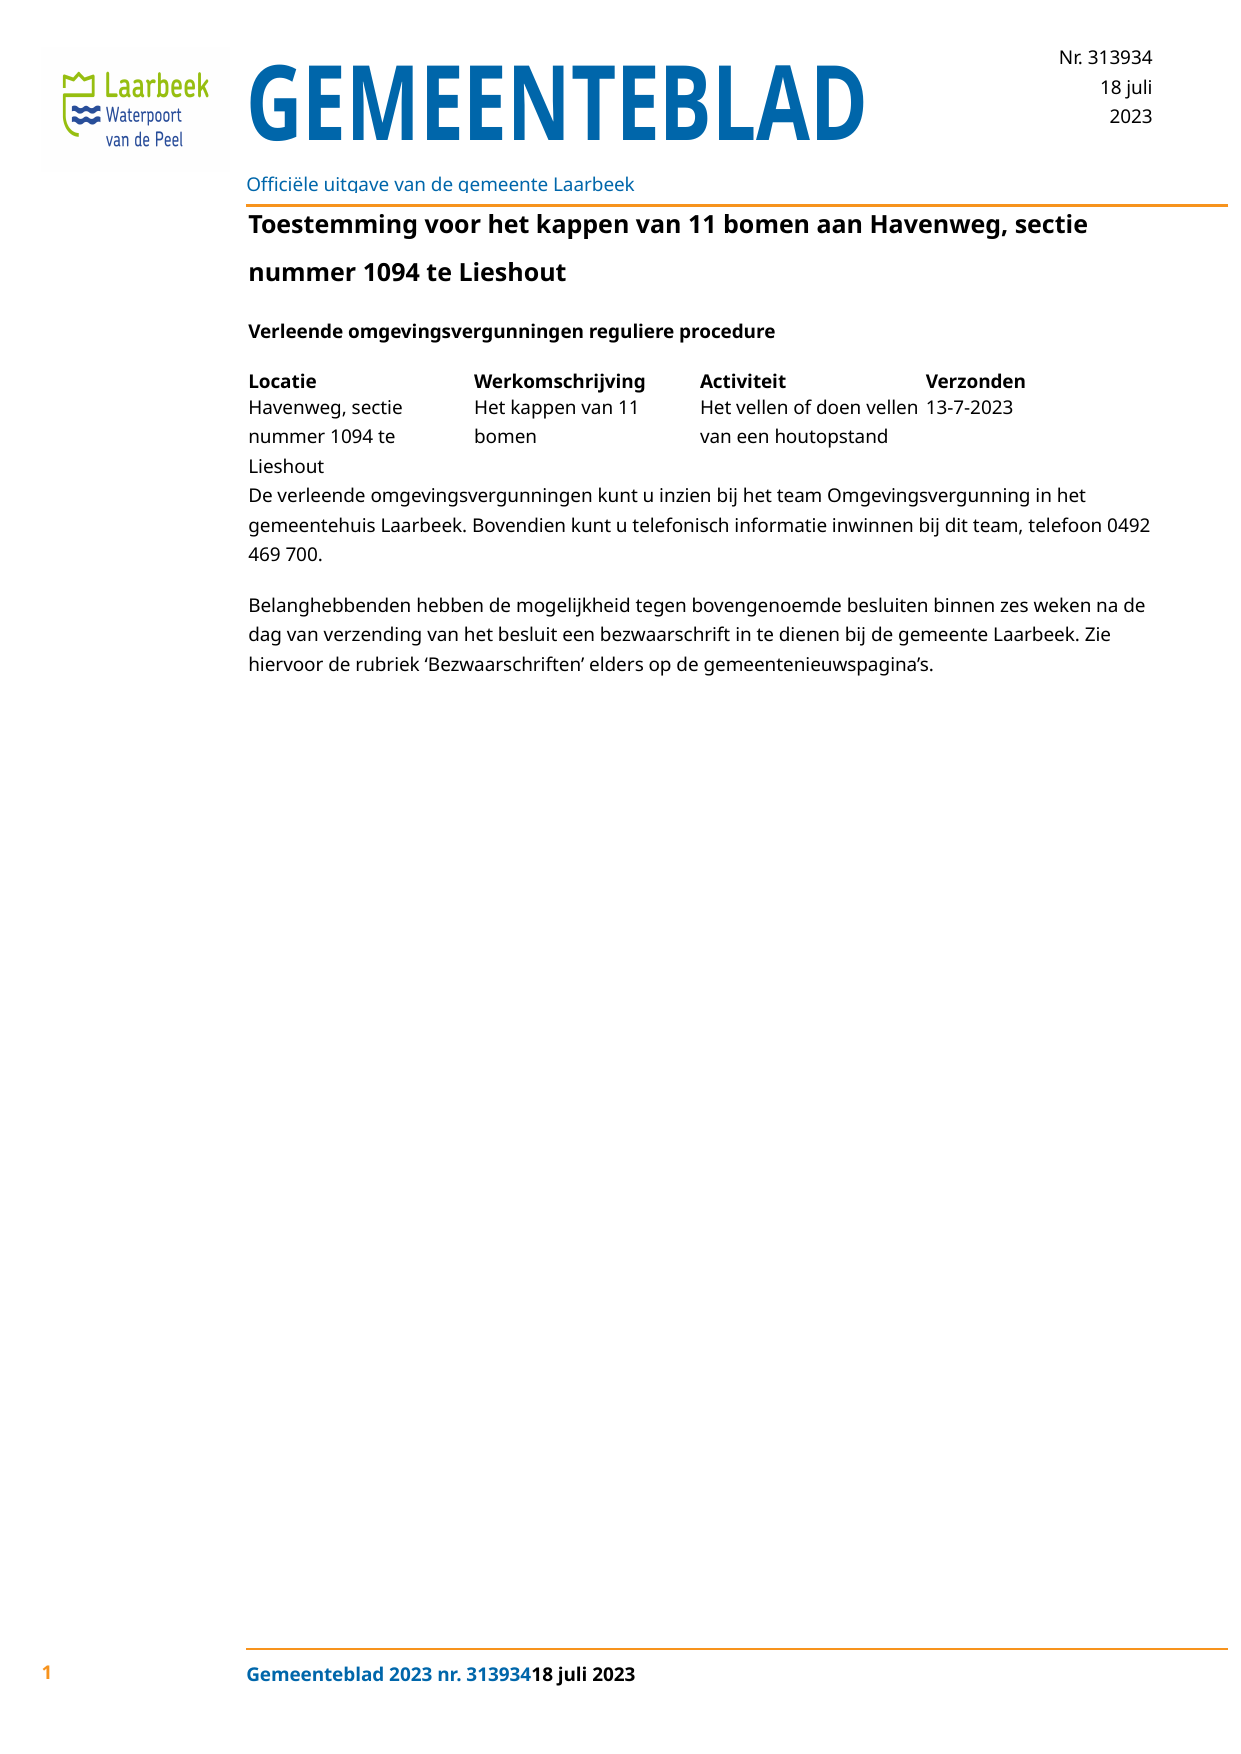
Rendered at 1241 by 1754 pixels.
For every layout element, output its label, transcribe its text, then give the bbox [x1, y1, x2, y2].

text De verleende omgevingsvergunningen kunt u inzien bij het team Omgevingsvergunning in het gemeentehuis Laarbeek. Bovendien kunt u telefonisch informatie inwinnen bij dit team, telefoon 0492 469 700. [248, 482, 1152, 567]
text Belanghebbenden hebben de mogelijkheid tegen bovengenoemde besluiten binnen zes weken na de dag van verzending van het besluit een bezwaarschrift in te dienen bij de gemeente Laarbeek. Zie hiervoor de rubriek ‘Bezwaarschriften’ elders op de gemeentenieuwspagina’s. [248, 592, 1152, 677]
table_header Verzonden [926, 369, 1152, 394]
table_cell Havenweg, sectie nummer 1094 te Lieshout [248, 394, 474, 479]
table_cell Het kappen van 11 bomen [474, 394, 700, 479]
table_cell 13-7-2023 [926, 394, 1152, 479]
table_header Activiteit [700, 369, 926, 394]
text Toestemming voor het kappen van 11 bomen aan Havenweg, sectie nummer 1094 te Lieshout [248, 207, 1152, 288]
picture [41, 47, 231, 172]
table_cell Het vellen of doen vellen van een houtopstand [700, 394, 926, 479]
table_header Locatie [248, 369, 474, 394]
table_header Werkomschrijving [474, 369, 700, 394]
text Verleende omgevingsvergunningen reguliere procedure [248, 318, 1152, 344]
